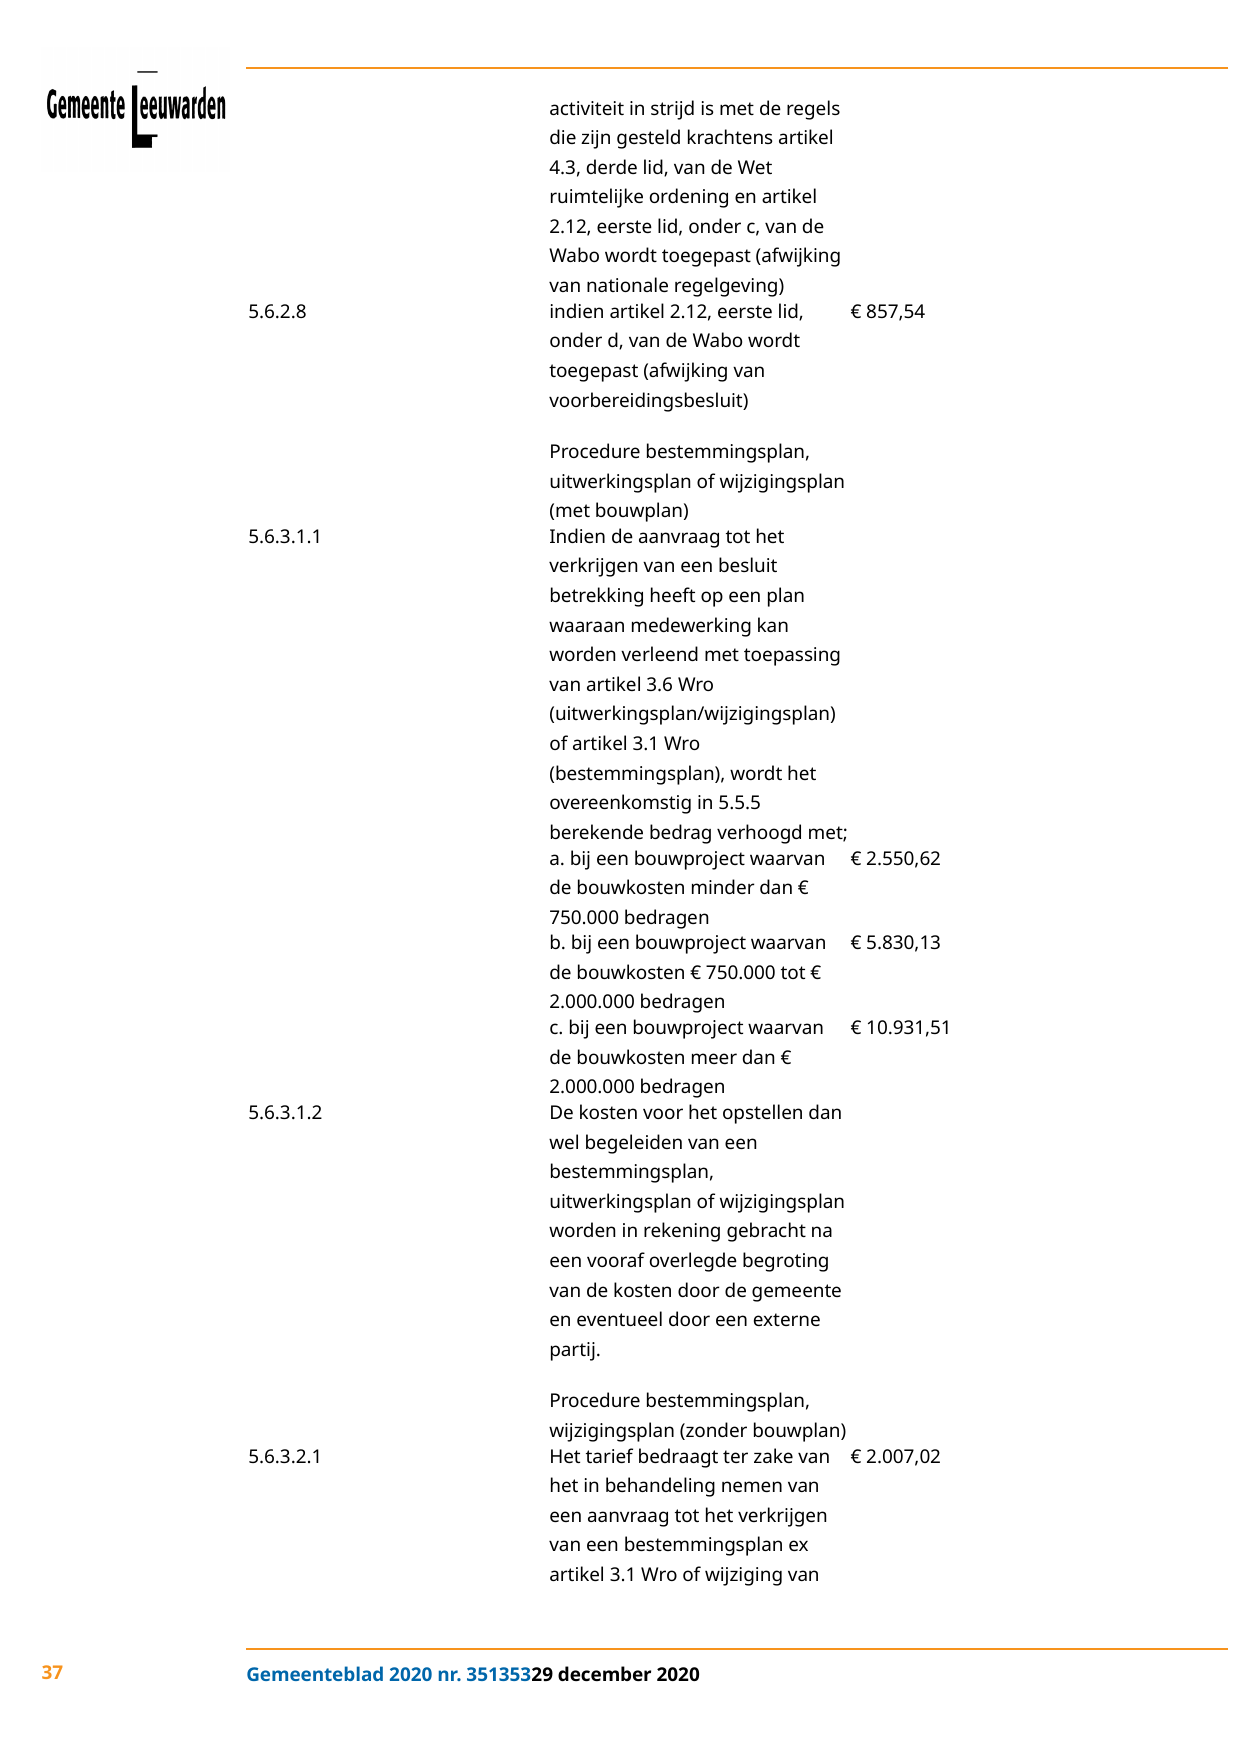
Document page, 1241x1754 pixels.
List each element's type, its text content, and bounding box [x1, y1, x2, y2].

table_cell activiteit in strijd is met de regels die zijn gesteld krachtens artikel 4.3, derde lid, van de Wet ruimtelijke ordening en artikel 2.12, eerste lid, onder c, van de Wabo wordt toegepast (afwijking van nationale regelgeving) [549, 95, 850, 298]
table_cell [248, 1362, 549, 1387]
table_cell 5.6.3.1.2 [248, 1099, 549, 1362]
table_cell 5.6.2.8 [248, 298, 549, 412]
table_cell [248, 845, 549, 929]
table_cell € 857,54 [850, 298, 1152, 412]
table_cell c. bij een bouwproject waarvan de bouwkosten meer dan € 2.000.000 bedragen [549, 1015, 850, 1099]
table_cell € 5.830,13 [850, 930, 1152, 1014]
table_cell [850, 523, 1152, 845]
table_cell [248, 413, 549, 438]
picture [41, 47, 231, 172]
table_cell De kosten voor het opstellen dan wel begeleiden van een bestemmingsplan, uitwerkingsplan of wijzigingsplan worden in rekening gebracht na een vooraf overlegde begroting van de kosten door de gemeente en eventueel door een externe partij. [549, 1099, 850, 1362]
table_cell [850, 1099, 1152, 1362]
table_cell [248, 1015, 549, 1099]
table_cell [248, 438, 549, 523]
table_cell a. bij een bouwproject waarvan de bouwkosten minder dan € 750.000 bedragen [549, 845, 850, 929]
table_cell Procedure bestemmingsplan, uitwerkingsplan of wijzigingsplan (met bouwplan) [549, 438, 850, 523]
table_cell [850, 1388, 1152, 1443]
table_cell Het tarief bedraagt ter zake van het in behandeling nemen van een aanvraag tot het verkrijgen van een bestemmingsplan ex artikel 3.1 Wro of wijziging van [549, 1443, 850, 1587]
table_cell [248, 930, 549, 1014]
table_cell [850, 95, 1152, 298]
table_cell [248, 95, 549, 298]
table_cell € 10.931,51 [850, 1015, 1152, 1099]
table_cell [549, 413, 850, 438]
table_cell [850, 438, 1152, 523]
table_cell € 2.007,02 [850, 1443, 1152, 1587]
table_cell € 2.550,62 [850, 845, 1152, 929]
table_cell [549, 1362, 850, 1387]
table_cell 5.6.3.2.1 [248, 1443, 549, 1587]
table_cell b. bij een bouwproject waarvan de bouwkosten € 750.000 tot € 2.000.000 bedragen [549, 930, 850, 1014]
table_cell Indien de aanvraag tot het verkrijgen van een besluit betrekking heeft op een plan waaraan medewerking kan worden verleend met toepassing van artikel 3.6 Wro (uitwerkingsplan/wijzigingsplan) of artikel 3.1 Wro (bestemmingsplan), wordt het overeenkomstig in 5.5.5 berekende bedrag verhoogd met; [549, 523, 850, 845]
table_cell [850, 413, 1152, 438]
table_cell [248, 1388, 549, 1443]
table_cell indien artikel 2.12, eerste lid, onder d, van de Wabo wordt toegepast (afwijking van voorbereidingsbesluit) [549, 298, 850, 412]
table_cell 5.6.3.1.1 [248, 523, 549, 845]
table_cell Procedure bestemmingsplan, wijzigingsplan (zonder bouwplan) [549, 1388, 850, 1443]
table_cell [850, 1362, 1152, 1387]
